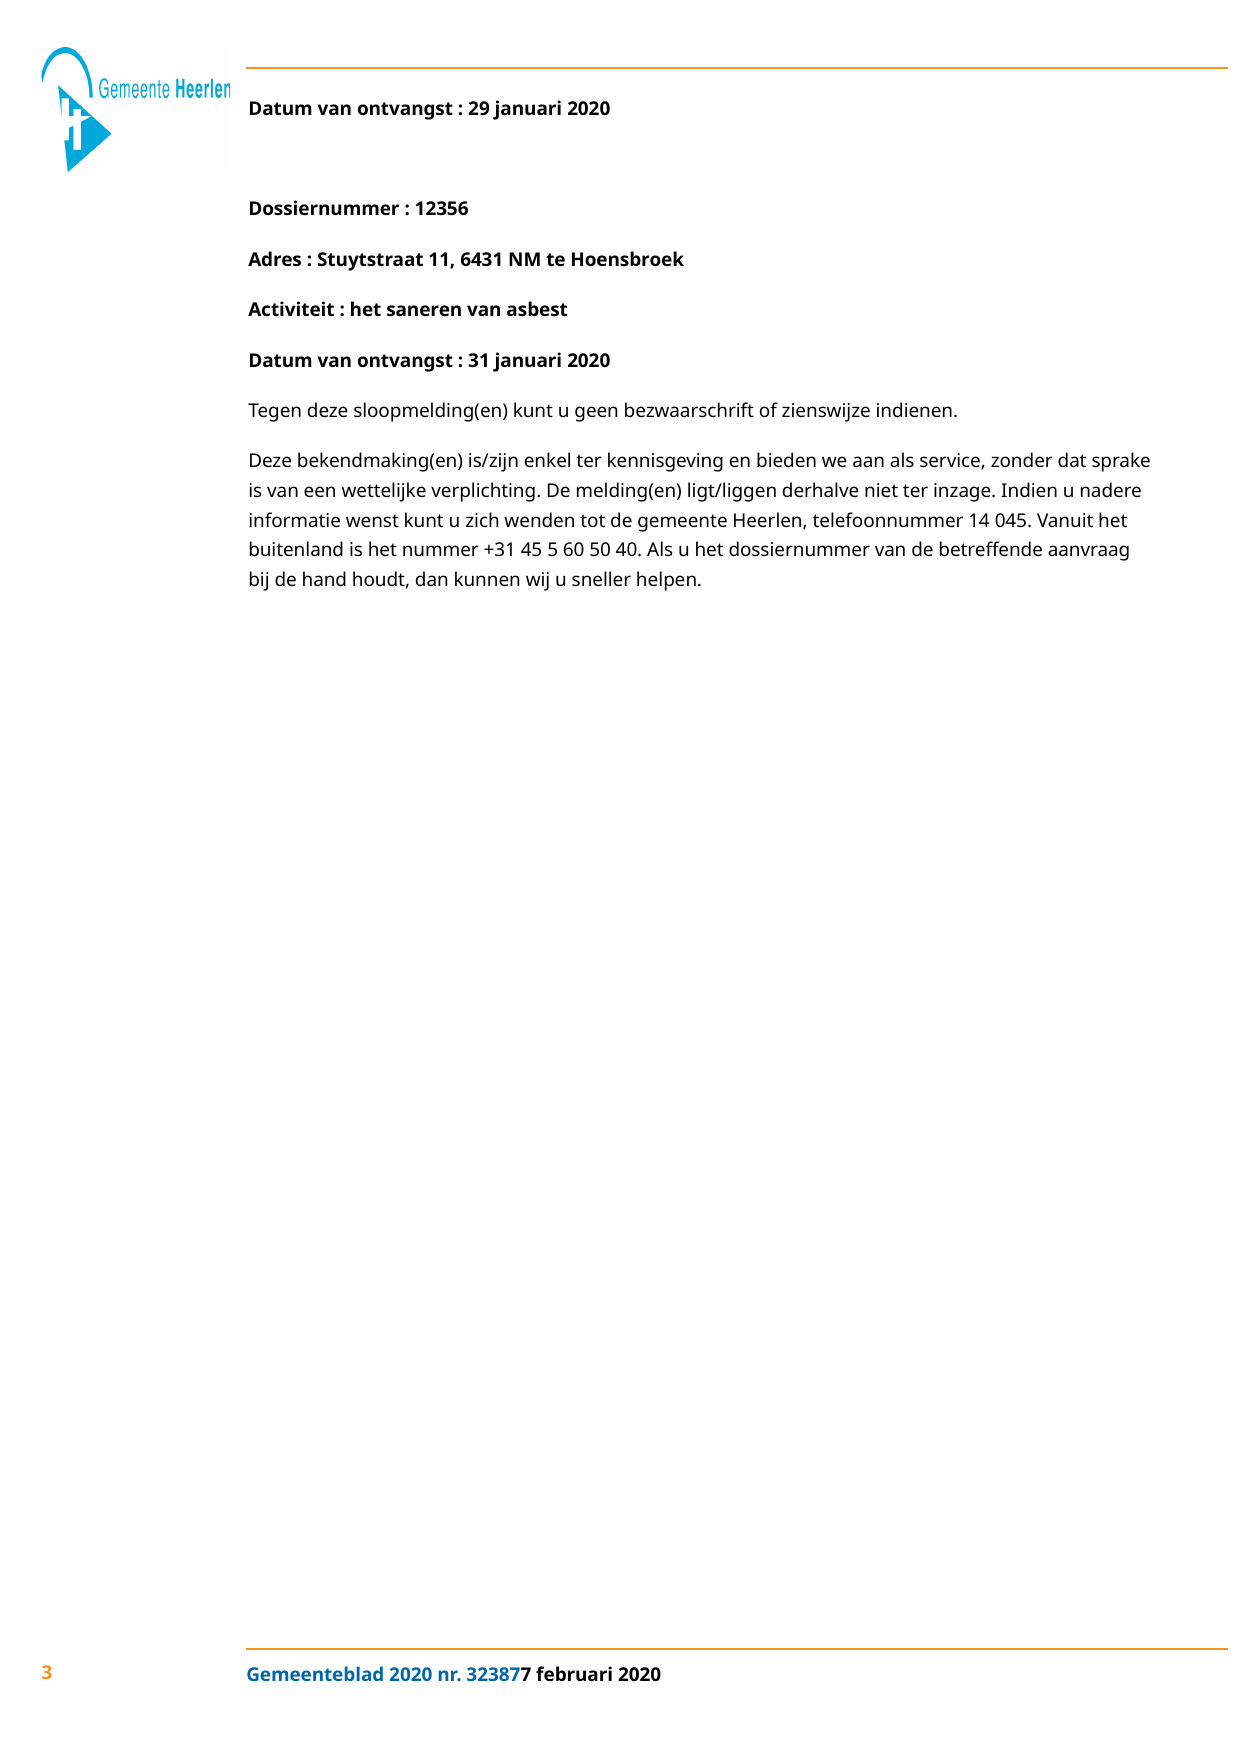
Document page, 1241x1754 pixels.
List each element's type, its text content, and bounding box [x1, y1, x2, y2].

picture [41, 47, 231, 172]
text Datum van ontvangst : 31 januari 2020 [248, 347, 1152, 373]
text Tegen deze sloopmelding(en) kunt u geen bezwaarschrift of zienswijze indienen. [248, 397, 1152, 423]
text Activiteit : het saneren van asbest [248, 296, 1152, 322]
picture [41, 47, 59, 70]
text Datum van ontvangst : 29 januari 2020 [248, 95, 1152, 121]
text Dossiernummer : 12356 [248, 196, 1152, 221]
text Deze bekendmaking(en) is/zijn enkel ter kennisgeving en bieden we aan als service, zonder dat sprake is van een wettelijke verplichting. De melding(en) ligt/liggen derhalve niet ter inzage. Indien u nadere informatie wenst kunt u zich wenden tot de gemeente Heerlen, telefoonnummer 14 045. Vanuit het buitenland is het nummer +31 45 5 60 50 40. Als u het dossiernummer van de betreffende aanvraag bij de hand houdt, dan kunnen wij u sneller helpen. [248, 448, 1152, 592]
text Adres : Stuytstraat 11, 6431 NM te Hoensbroek [248, 246, 1152, 272]
